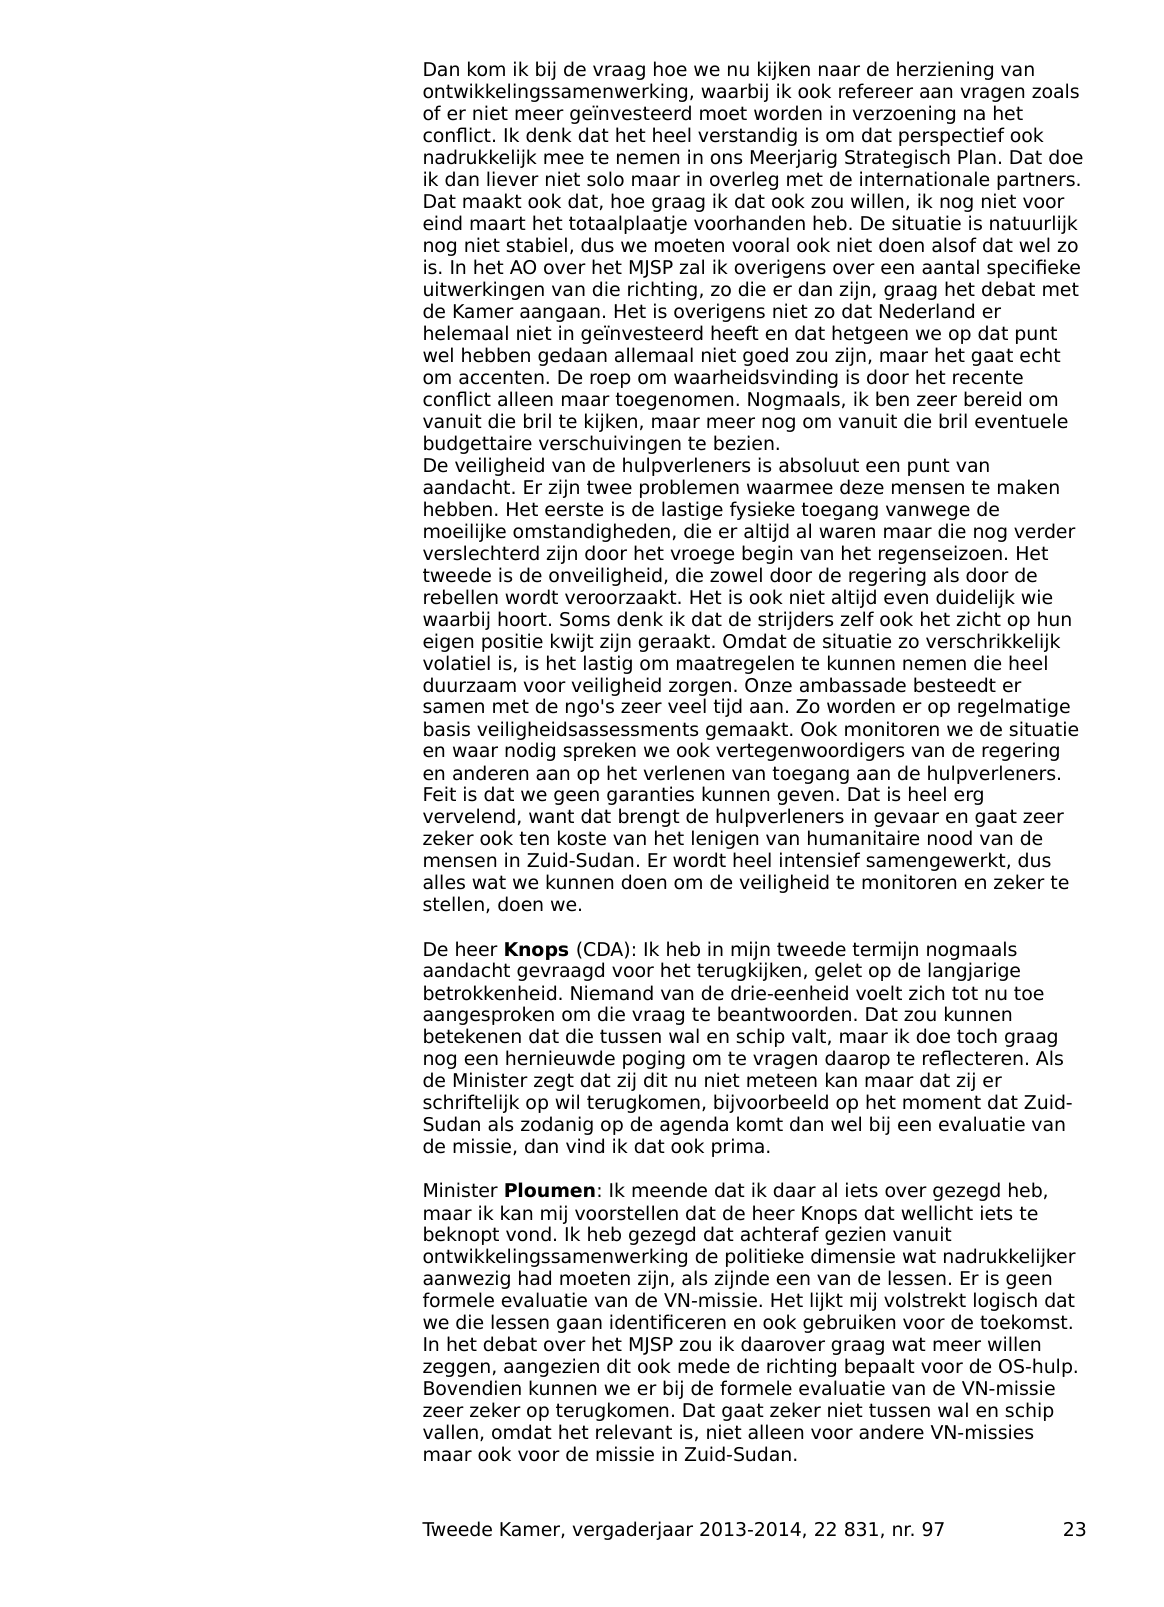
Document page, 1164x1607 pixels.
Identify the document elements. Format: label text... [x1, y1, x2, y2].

text Dan kom ik bij de vraag hoe we nu kijken naar de herziening van ontwikkelingssamenwerking, waarbij ik ook refereer aan vragen zoals of er niet meer geïnvesteerd moet worden in verzoening na het conflict. Ik denk dat het heel verstandig is om dat perspectief ook nadrukkelijk mee te nemen in ons Meerjarig Strategisch Plan. Dat doe ik dan liever niet solo maar in overleg met de internationale partners. Dat maakt ook dat, hoe graag ik dat ook zou willen, ik nog niet voor eind maart het totaalplaatje voorhanden heb. De situatie is natuurlijk nog niet stabiel, dus we moeten vooral ook niet doen alsof dat wel zo is. In het AO over het MJSP zal ik overigens over een aantal specifieke uitwerkingen van die richting, zo die er dan zijn, graag het debat met de Kamer aangaan. Het is overigens niet zo dat Nederland er helemaal niet in geïnvesteerd heeft en dat hetgeen we op dat punt wel hebben gedaan allemaal niet goed zou zijn, maar het gaat echt om accenten. De roep om waarheidsvinding is door het recente conflict alleen maar toegenomen. Nogmaals, ik ben zeer bereid om vanuit die bril te kijken, maar meer nog om vanuit die bril eventuele budgettaire verschuivingen te bezien. [422, 59, 1087, 455]
text De veiligheid van de hulpverleners is absoluut een punt van aandacht. Er zijn twee problemen waarmee deze mensen te maken hebben. Het eerste is de lastige fysieke toegang vanwege de moeilijke omstandigheden, die er altijd al waren maar die nog verder verslechterd zijn door het vroege begin van het regenseizoen. Het tweede is de onveiligheid, die zowel door de regering als door de rebellen wordt veroorzaakt. Het is ook niet altijd even duidelijk wie waarbij hoort. Soms denk ik dat de strijders zelf ook het zicht op hun eigen positie kwijt zijn geraakt. Omdat de situatie zo verschrikkelijk volatiel is, is het lastig om maatregelen te kunnen nemen die heel duurzaam voor veiligheid zorgen. Onze ambassade besteedt er samen met de ngo's zeer veel tijd aan. Zo worden er op regelmatige basis veiligheidsassessments gemaakt. Ook monitoren we de situatie en waar nodig spreken we ook vertegenwoordigers van de regering en anderen aan op het verlenen van toegang aan de hulpverleners. Feit is dat we geen garanties kunnen geven. Dat is heel erg vervelend, want dat brengt de hulpverleners in gevaar en gaat zeer zeker ook ten koste van het lenigen van humanitaire nood van de mensen in Zuid-Sudan. Er wordt heel intensief samengewerkt, dus alles wat we kunnen doen om de veiligheid te monitoren en zeker te stellen, doen we. [422, 455, 1087, 916]
text De heer Knops (CDA): Ik heb in mijn tweede termijn nogmaals aandacht gevraagd voor het terugkijken, gelet op de langjarige betrokkenheid. Niemand van de drie-eenheid voelt zich tot nu toe aangesproken om die vraag te beantwoorden. Dat zou kunnen betekenen dat die tussen wal en schip valt, maar ik doe toch graag nog een hernieuwde poging om te vragen daarop te reflecteren. Als de Minister zegt dat zij dit nu niet meteen kan maar dat zij er schriftelijk op wil terugkomen, bijvoorbeeld op het moment dat Zuid-Sudan als zodanig op de agenda komt dan wel bij een evaluatie van de missie, dan vind ik dat ook prima. [422, 938, 1087, 1158]
text Minister Ploumen: Ik meende dat ik daar al iets over gezegd heb, maar ik kan mij voorstellen dat de heer Knops dat wellicht iets te beknopt vond. Ik heb gezegd dat achteraf gezien vanuit ontwikkelingssamenwerking de politieke dimensie wat nadrukkelijker aanwezig had moeten zijn, als zijnde een van de lessen. Er is geen formele evaluatie van de VN-missie. Het lijkt mij volstrekt logisch dat we die lessen gaan identificeren en ook gebruiken voor de toekomst. In het debat over het MJSP zou ik daarover graag wat meer willen zeggen, aangezien dit ook mede de richting bepaalt voor de OS-hulp. Bovendien kunnen we er bij de formele evaluatie van de VN-missie zeer zeker op terugkomen. Dat gaat zeker niet tussen wal en schip vallen, omdat het relevant is, niet alleen voor andere VN-missies maar ook voor de missie in Zuid-Sudan. [422, 1180, 1087, 1466]
